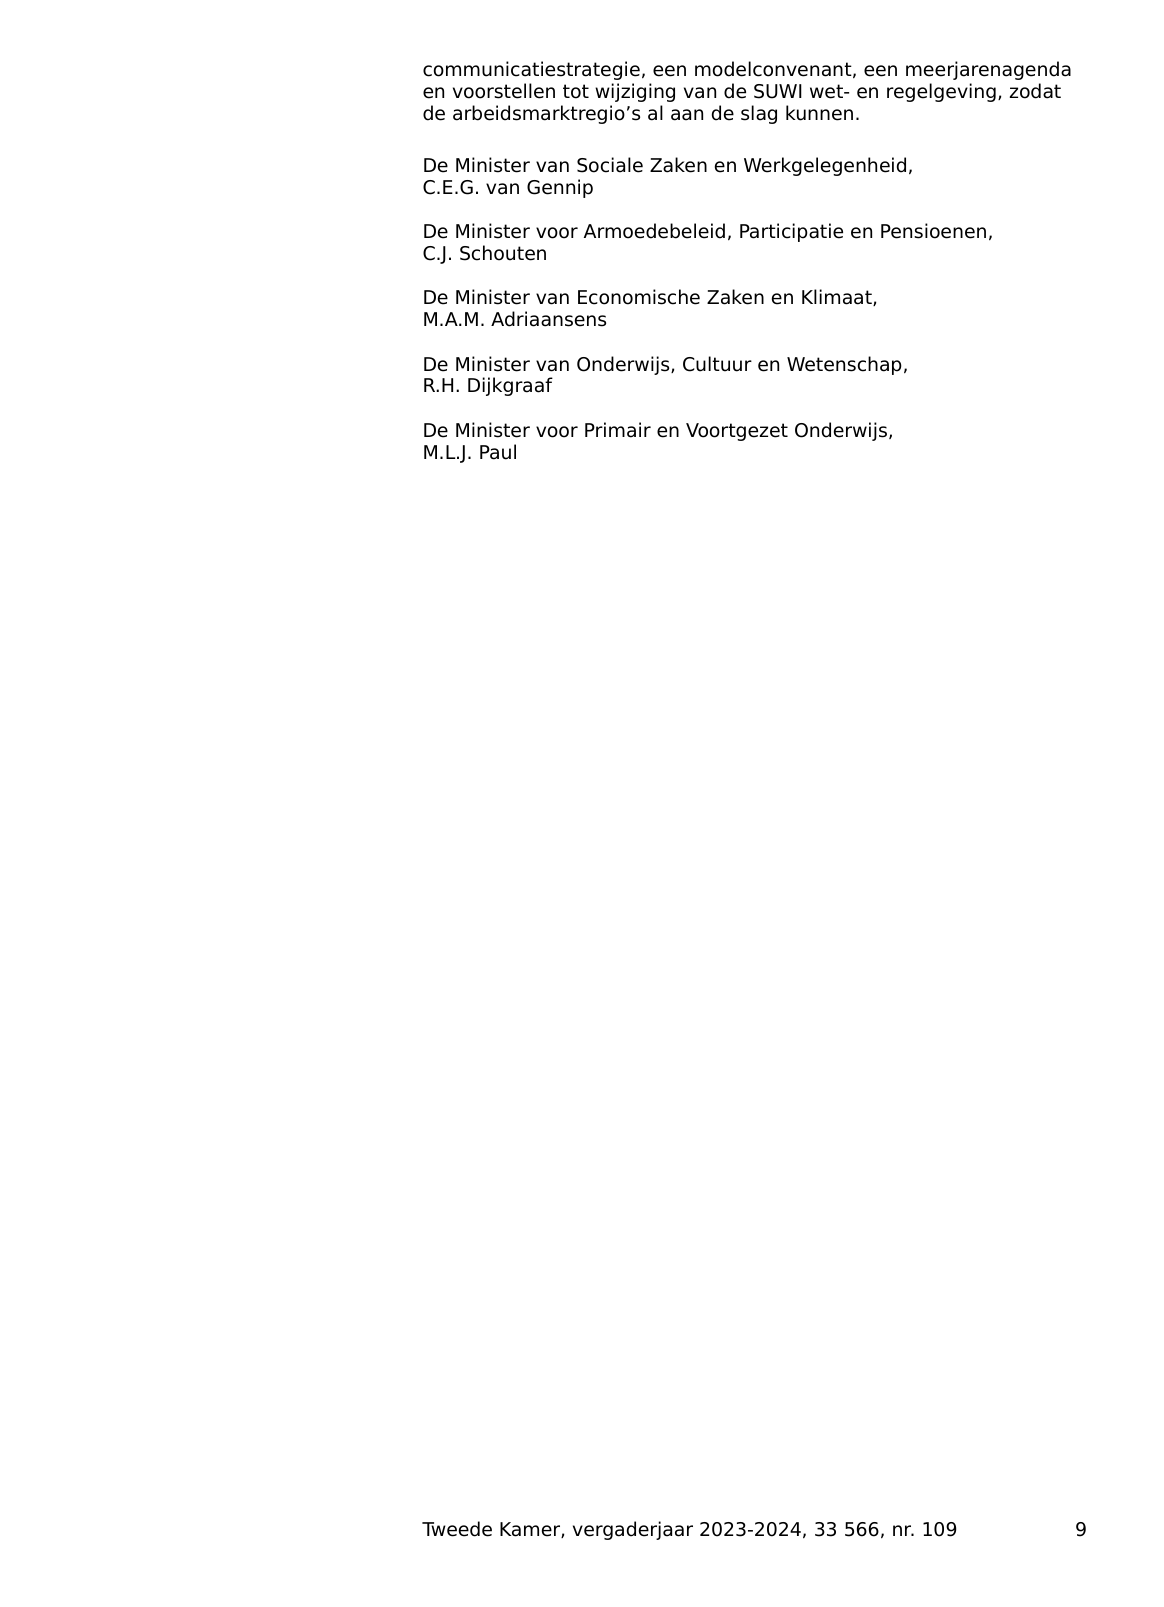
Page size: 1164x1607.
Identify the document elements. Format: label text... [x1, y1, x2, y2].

text De Minister voor Armoedebeleid, Participatie en Pensioenen, C.J. Schouten [422, 221, 1087, 265]
text communicatiestrategie, een modelconvenant, een meerjarenagenda en voorstellen tot wijziging van de SUWI wet- en regelgeving, zodat de arbeidsmarktregio’s al aan de slag kunnen. [422, 59, 1087, 125]
text De Minister van Economische Zaken en Klimaat, M.A.M. Adriaansens [422, 287, 1087, 331]
text De Minister voor Primair en Voortgezet Onderwijs, M.L.J. Paul [422, 419, 1087, 463]
text De Minister van Sociale Zaken en Werkgelegenheid, C.E.G. van Gennip [422, 155, 1087, 199]
text De Minister van Onderwijs, Cultuur en Wetenschap, R.H. Dijkgraaf [422, 353, 1087, 397]
